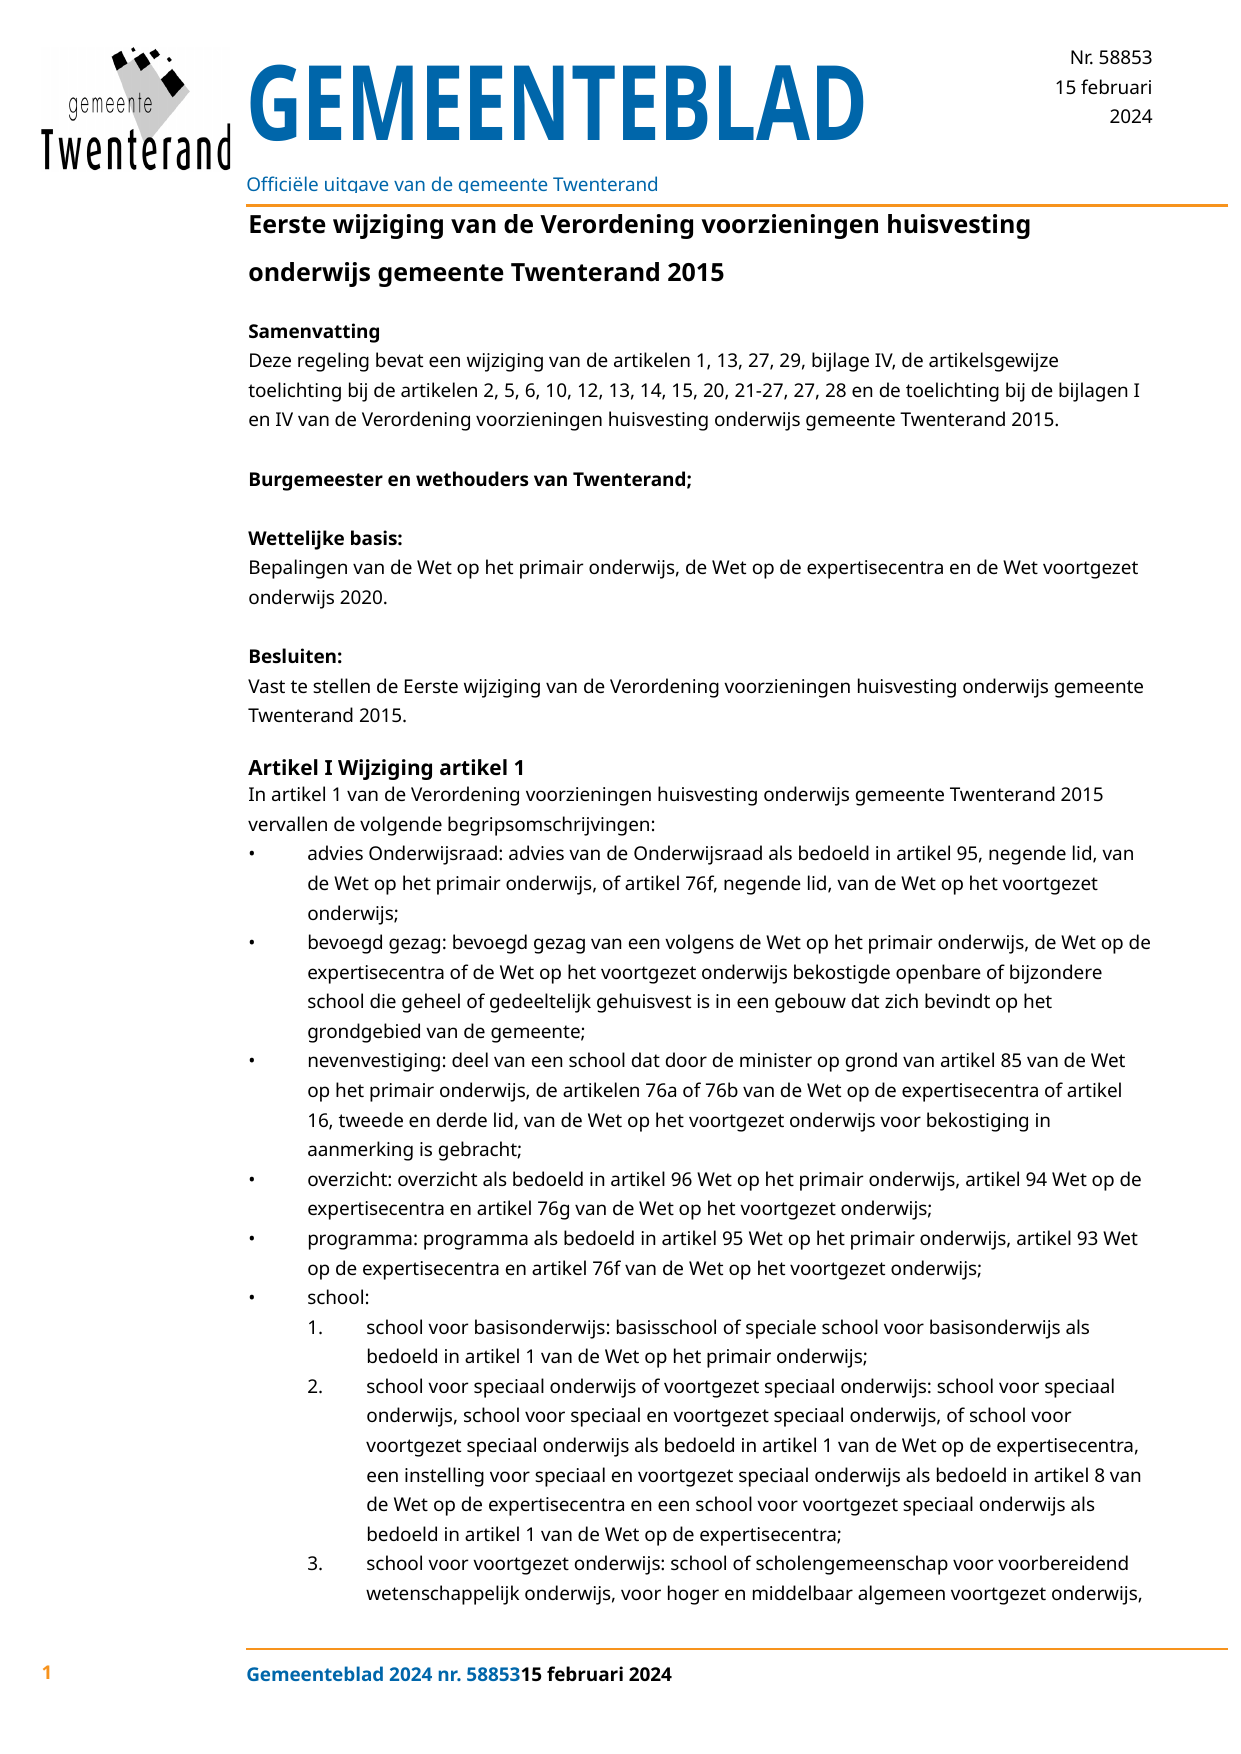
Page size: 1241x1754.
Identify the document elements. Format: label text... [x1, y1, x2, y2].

text Samenvatting [248, 318, 1152, 344]
list bevoegd gezag: bevoegd gezag van een volgens de Wet op het primair onderwijs, de Wet op de expertisecentra of de Wet op het voortgezet onderwijs bekostigde openbare of bijzondere school die geheel of gedeeltelijk gehuisvest is in een gebouw dat zich bevindt op het grondgebied van de gemeente; [248, 929, 1152, 1044]
list overzicht: overzicht als bedoeld in artikel 96 Wet op het primair onderwijs, artikel 94 Wet op de expertisecentra en artikel 76g van de Wet op het voortgezet onderwijs; [248, 1166, 1152, 1221]
text Artikel I Wijziging artikel 1 [248, 753, 1152, 781]
list school: [248, 1284, 1152, 1310]
text Vast te stellen de Eerste wijziging van de Verordening voorzieningen huisvesting onderwijs gemeente Twenterand 2015. [248, 673, 1152, 728]
picture [41, 47, 231, 172]
list advies Onderwijsraad: advies van de Onderwijsraad als bedoeld in artikel 95, negende lid, van de Wet op het primair onderwijs, of artikel 76f, negende lid, van de Wet op het voortgezet onderwijs; [248, 841, 1152, 925]
text Bepalingen van de Wet op het primair onderwijs, de Wet op de expertisecentra en de Wet voortgezet onderwijs 2020. [248, 554, 1152, 610]
list nevenvestiging: deel van een school dat door de minister op grond van artikel 85 van de Wet op het primair onderwijs, de artikelen 76a of 76b van de Wet op de expertisecentra of artikel 16, tweede en derde lid, van de Wet op het voortgezet onderwijs voor bekostiging in aanmerking is gebracht; [248, 1048, 1152, 1162]
list school voor speciaal onderwijs of voortgezet speciaal onderwijs: school voor speciaal onderwijs, school voor speciaal en voortgezet speciaal onderwijs, of school voor voortgezet speciaal onderwijs als bedoeld in artikel 1 van de Wet op de expertisecentra, een instelling voor speciaal en voortgezet speciaal onderwijs als bedoeld in artikel 8 van de Wet op de expertisecentra en een school voor voortgezet speciaal onderwijs als bedoeld in artikel 1 van de Wet op de expertisecentra; [307, 1373, 1152, 1547]
text Besluiten: [248, 643, 1152, 669]
text In artikel 1 van de Verordening voorzieningen huisvesting onderwijs gemeente Twenterand 2015 vervallen de volgende begripsomschrijvingen: [248, 781, 1152, 837]
list programma: programma als bedoeld in artikel 95 Wet op het primair onderwijs, artikel 93 Wet op de expertisecentra en artikel 76f van de Wet op het voortgezet onderwijs; [248, 1225, 1152, 1280]
text Deze regeling bevat een wijziging van de artikelen 1, 13, 27, 29, bijlage IV, de artikelsgewijze toelichting bij de artikelen 2, 5, 6, 10, 12, 13, 14, 15, 20, 21-27, 27, 28 en de toelichting bij de bijlagen I en IV van de Verordening voorzieningen huisvesting onderwijs gemeente Twenterand 2015. [248, 347, 1152, 432]
text Wettelijke basis: [248, 525, 1152, 551]
text Eerste wijziging van de Verordening voorzieningen huisvesting onderwijs gemeente Twenterand 2015 [248, 207, 1152, 288]
list school voor voortgezet onderwijs: school of scholengemeenschap voor voorbereidend wetenschappelijk onderwijs, voor hoger en middelbaar algemeen voortgezet onderwijs, [307, 1551, 1152, 1606]
list school voor basisonderwijs: basisschool of speciale school voor basisonderwijs als bedoeld in artikel 1 van de Wet op het primair onderwijs; [307, 1314, 1152, 1369]
text Burgemeester en wethouders van Twenterand; [248, 466, 1152, 492]
